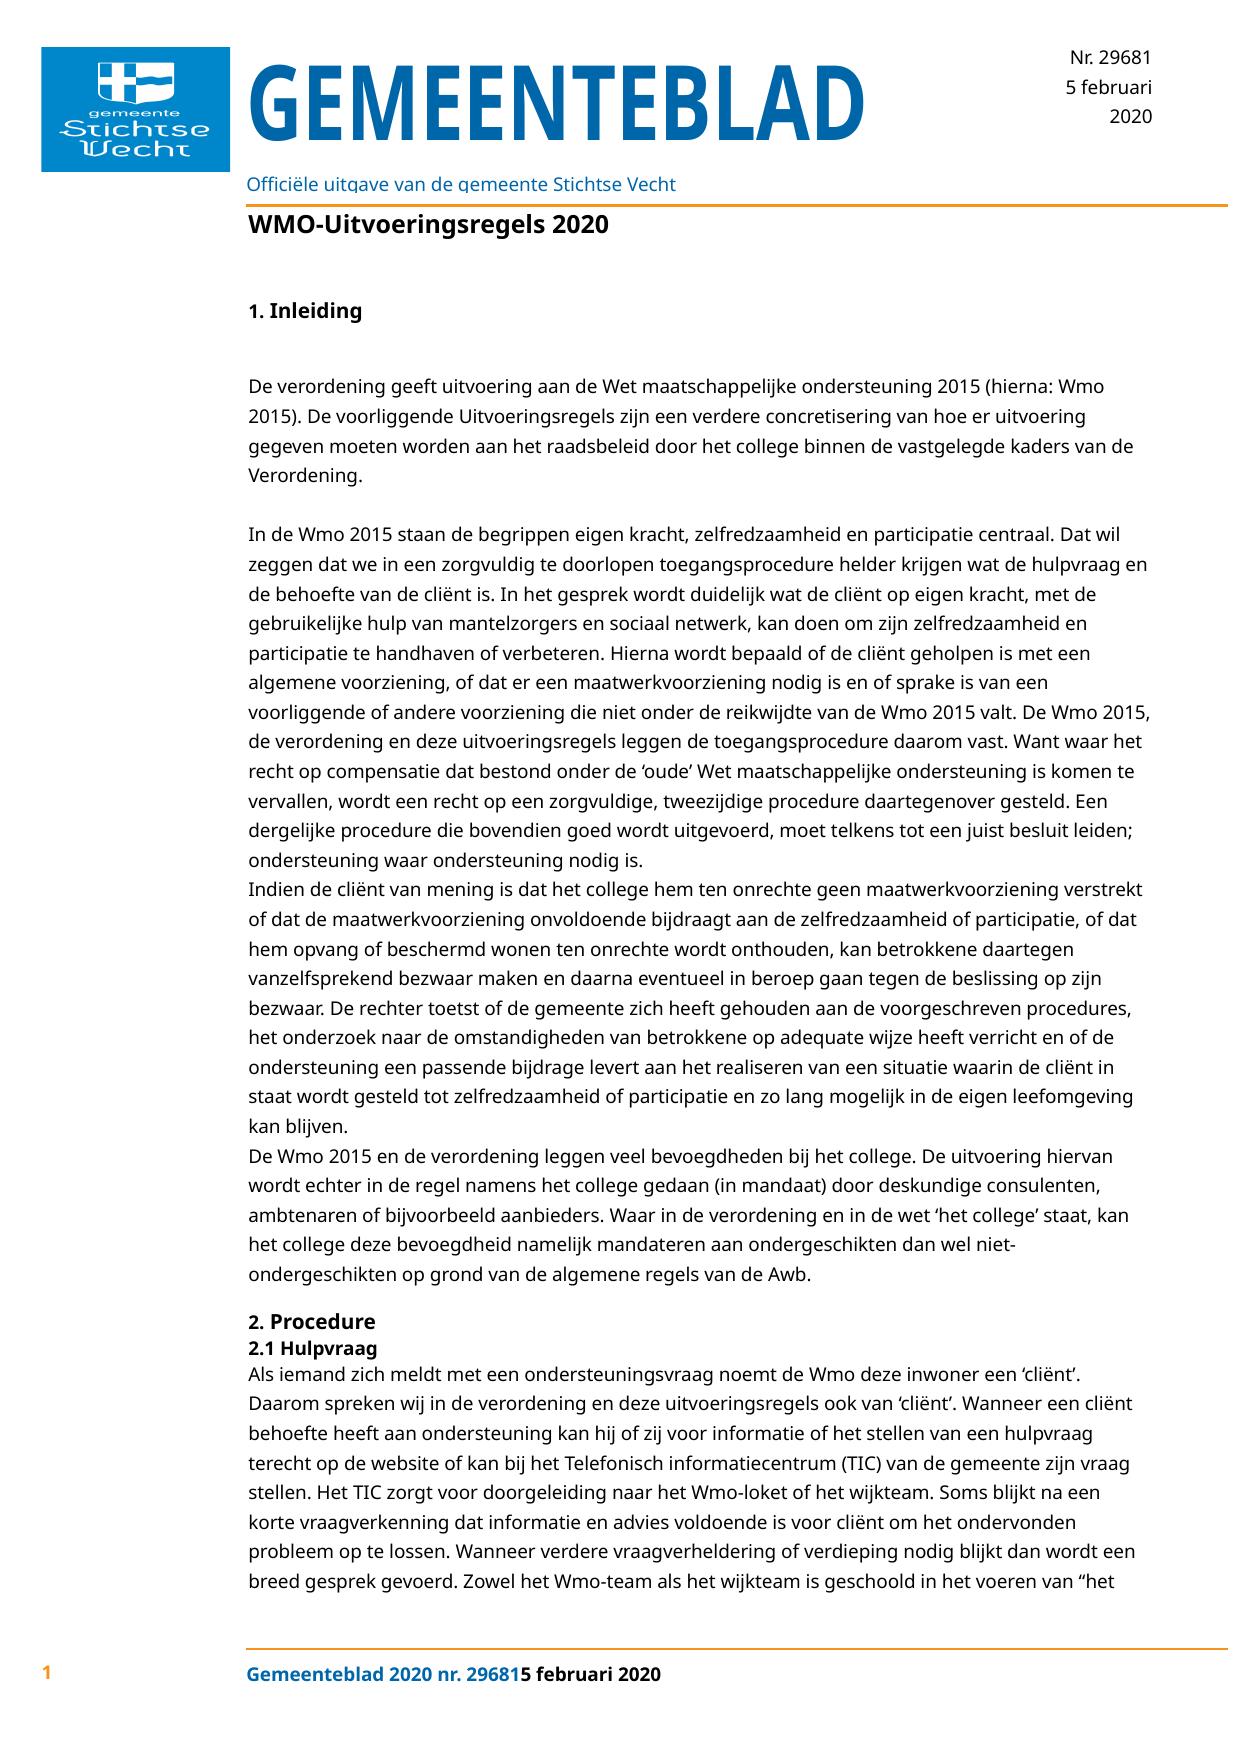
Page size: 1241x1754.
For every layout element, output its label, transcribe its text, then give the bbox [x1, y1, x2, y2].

text De verordening geeft uitvoering aan de Wet maatschappelijke ondersteuning 2015 (hierna: Wmo 2015). De voorliggende Uitvoeringsregels zijn een verdere concretisering van hoe er uitvoering gegeven moeten worden aan het raadsbeleid door het college binnen de vastgelegde kaders van de Verordening. [248, 374, 1152, 488]
text De Wmo 2015 en de verordening leggen veel bevoegdheden bij het college. De uitvoering hiervan wordt echter in de regel namens het college gedaan (in mandaat) door deskundige consulenten, ambtenaren of bijvoorbeeld aanbieders. Waar in de verordening en in de wet ‘het college’ staat, kan het college deze bevoegdheid namelijk mandateren aan ondergeschikten dan wel niet-ondergeschikten op grond van de algemene regels van de Awb. [248, 1143, 1152, 1287]
text WMO-Uitvoeringsregels 2020 [248, 207, 1152, 241]
text 1. Inleiding [248, 296, 1152, 324]
picture [99, 63, 135, 101]
text 2.1 Hulpvraag [248, 1335, 1152, 1361]
text Als iemand zich meldt met een ondersteuningsvraag noemt de Wmo deze inwoner een ‘cliënt’. Daarom spreken wij in de verordening en deze uitvoeringsregels ook van ‘cliënt’. Wanneer een cliënt behoefte heeft aan ondersteuning kan hij of zij voor informatie of het stellen van een hulpvraag terecht op de website of kan bij het Telefonisch informatiecentrum (TIC) van de gemeente zijn vraag stellen. Het TIC zorgt voor doorgeleiding naar het Wmo-loket of het wijkteam. Soms blijkt na een korte vraagverkenning dat informatie en advies voldoende is voor cliënt om het ondervonden probleem op te lossen. Wanneer verdere vraagverheldering of verdieping nodig blijkt dan wordt een breed gesprek gevoerd. Zowel het Wmo-team als het wijkteam is geschoold in het voeren van “het [248, 1361, 1152, 1594]
picture [137, 63, 174, 103]
text In de Wmo 2015 staan de begrippen eigen kracht, zelfredzaamheid en participatie centraal. Dat wil zeggen dat we in een zorgvuldig te doorlopen toegangsprocedure helder krijgen wat de hulpvraag en de behoefte van de cliënt is. In het gesprek wordt duidelijk wat de cliënt op eigen kracht, met de gebruikelijke hulp van mantelzorgers en sociaal netwerk, kan doen om zijn zelfredzaamheid en participatie te handhaven of verbeteren. Hierna wordt bepaald of de cliënt geholpen is met een algemene voorziening, of dat er een maatwerkvoorziening nodig is en of sprake is van een voorliggende of andere voorziening die niet onder de reikwijdte van de Wmo 2015 valt. De Wmo 2015, de verordening en deze uitvoeringsregels leggen de toegangsprocedure daarom vast. Want waar het recht op compensatie dat bestond onder de ‘oude’ Wet maatschappelijke ondersteuning is komen te vervallen, wordt een recht op een zorgvuldige, tweezijdige procedure daartegenover gesteld. Een dergelijke procedure die bovendien goed wordt uitgevoerd, moet telkens tot een juist besluit leiden; ondersteuning waar ondersteuning nodig is. [248, 522, 1152, 873]
text Indien de cliënt van mening is dat het college hem ten onrechte geen maatwerkvoorziening verstrekt of dat de maatwerkvoorziening onvoldoende bijdraagt aan de zelfredzaamheid of participatie, of dat hem opvang of beschermd wonen ten onrechte wordt onthouden, kan betrokkene daartegen vanzelfsprekend bezwaar maken en daarna eventueel in beroep gaan tegen de beslissing op zijn bezwaar. De rechter toetst of de gemeente zich heeft gehouden aan de voorgeschreven procedures, het onderzoek naar de omstandigheden van betrokkene op adequate wijze heeft verricht en of de ondersteuning een passende bijdrage levert aan het realiseren van een situatie waarin de cliënt in staat wordt gesteld tot zelfredzaamheid of participatie en zo lang mogelijk in de eigen leefomgeving kan blijven. [248, 877, 1152, 1139]
text 2. Procedure [248, 1307, 1152, 1335]
